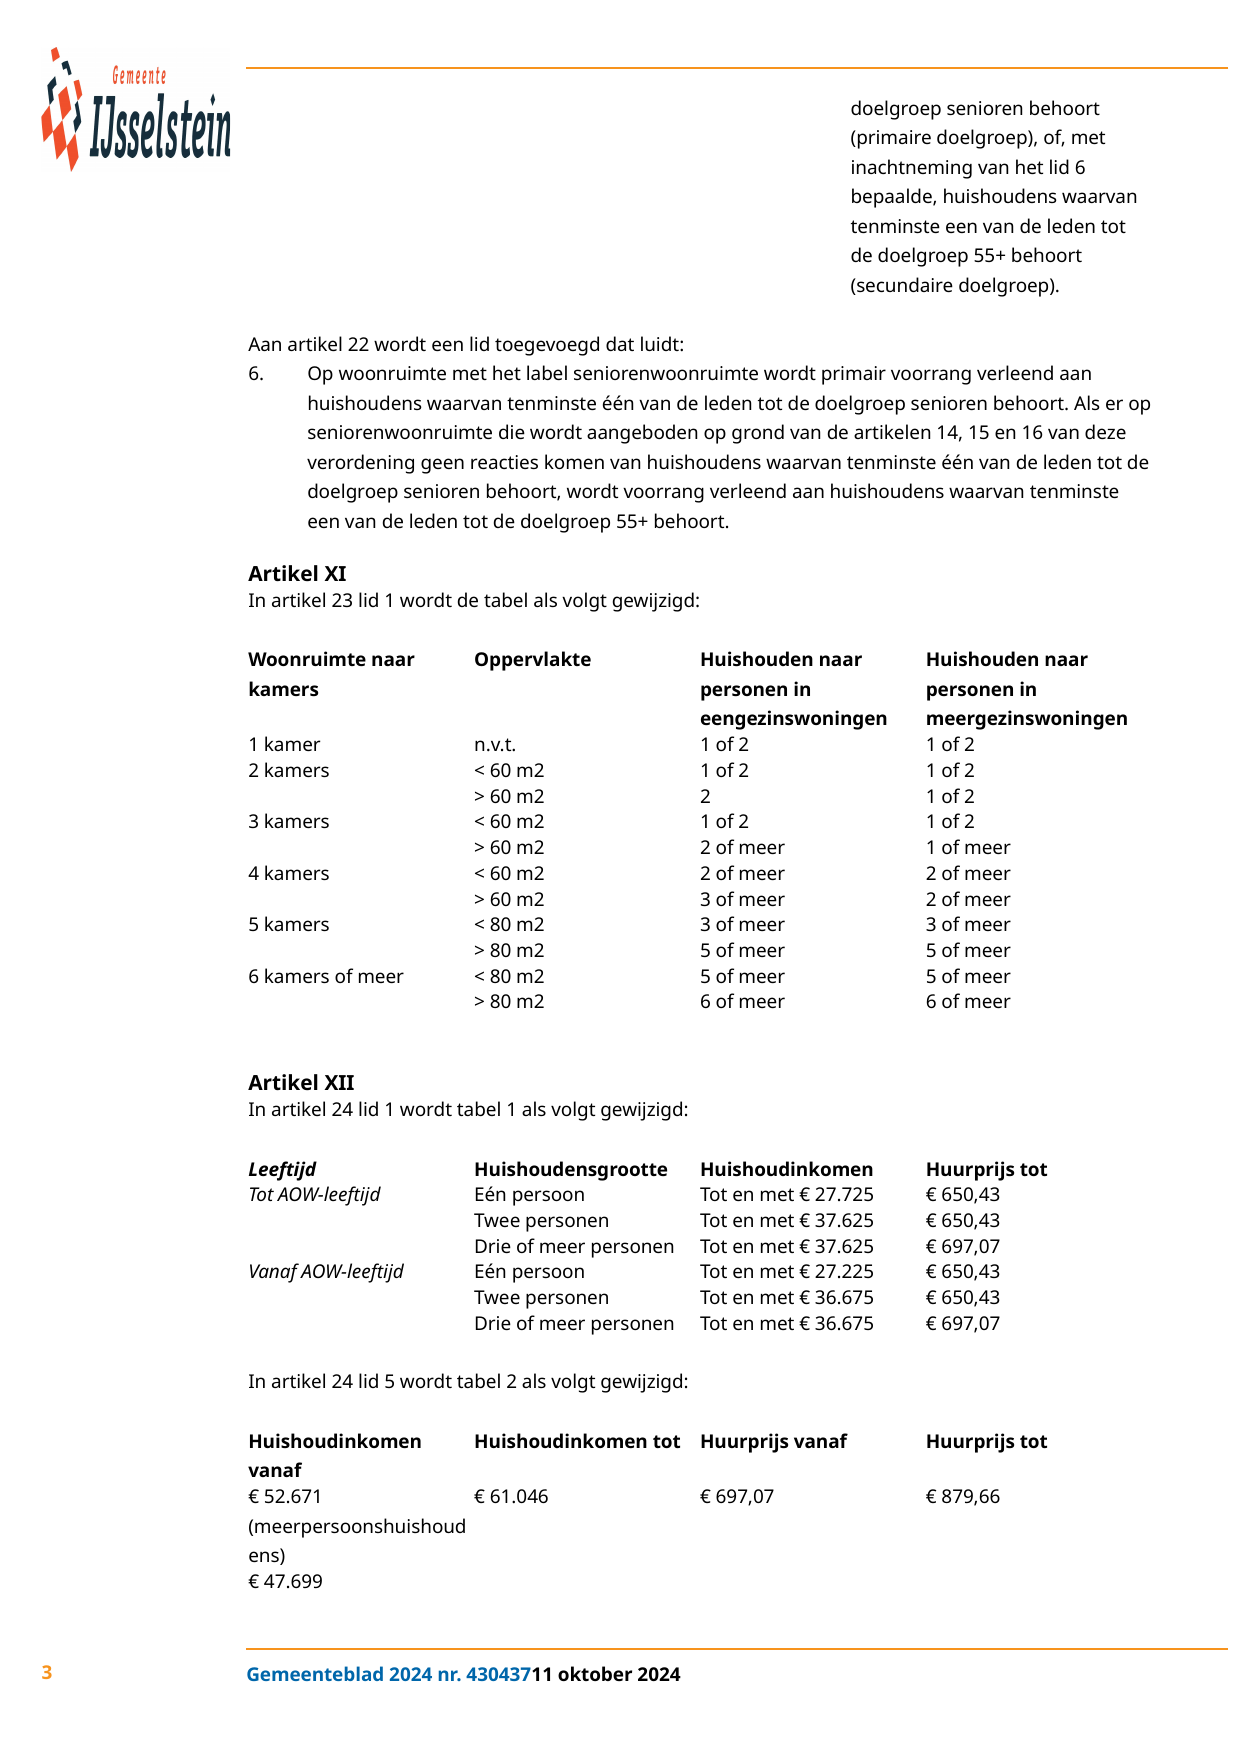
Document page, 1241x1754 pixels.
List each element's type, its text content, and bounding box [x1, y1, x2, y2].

table_cell € 61.046 [474, 1483, 700, 1594]
table_cell 1 kamer [248, 731, 474, 757]
table_cell 2 of meer [700, 860, 926, 886]
text In artikel 24 lid 5 wordt tabel 2 als volgt gewijzigd: [248, 1369, 1152, 1394]
table_cell [549, 95, 850, 298]
table_cell 1 of 2 [926, 731, 1152, 757]
table_cell [248, 95, 549, 298]
table_cell Tot en met € 36.675 [700, 1310, 926, 1336]
table_cell € 650,43 [926, 1181, 1152, 1207]
table_cell 3 of meer [926, 911, 1152, 937]
text Artikel XI [248, 559, 1152, 587]
table_cell n.v.t. [474, 731, 700, 757]
table_cell € 697,07 [926, 1310, 1152, 1336]
table_cell Tot AOW-leeftijd [248, 1181, 474, 1259]
table_cell € 879,66 [926, 1483, 1152, 1594]
table_cell 2 of meer [926, 886, 1152, 911]
table_cell Twee personen [474, 1207, 700, 1233]
table_cell Eén persoon [474, 1259, 700, 1284]
table_cell € 697,07 [700, 1483, 926, 1594]
table_cell € 52.671 (meerpersoonshuishoudens) [248, 1483, 474, 1568]
table_header Huurprijs vanaf [700, 1428, 926, 1483]
table_cell < 80 m2 [474, 963, 700, 989]
table_cell > 60 m2 [474, 834, 700, 860]
table_cell 5 kamers [248, 911, 474, 963]
table_header Huishoudinkomen vanaf [248, 1428, 474, 1483]
table_cell Tot en met € 37.625 [700, 1207, 926, 1233]
list Op woonruimte met het label seniorenwoonruimte wordt primair voorrang verleend aan huishoudens waarvan tenminste één van de leden tot de doelgroep senioren behoort. Als er op seniorenwoonruimte die wordt aangeboden op grond van de artikelen 14, 15 en 16 van deze verordening geen reacties komen van huishoudens waarvan tenminste één van de leden tot de doelgroep senioren behoort, wordt voorrang verleend aan huishoudens waarvan tenminste een van de leden tot de doelgroep 55+ behoort. [248, 360, 1152, 534]
table_cell € 650,43 [926, 1284, 1152, 1310]
table_cell 6 kamers of meer [248, 963, 474, 1014]
table_cell 1 of 2 [700, 731, 926, 757]
table_cell € 47.699 [248, 1568, 474, 1594]
table_cell 3 of meer [700, 886, 926, 911]
table_cell 1 of 2 [926, 757, 1152, 783]
table_cell Tot en met € 27.225 [700, 1259, 926, 1284]
table_header Huishoudinkomen [700, 1156, 926, 1181]
table_cell 5 of meer [926, 963, 1152, 989]
table_cell 3 of meer [700, 911, 926, 937]
table_cell 5 of meer [926, 937, 1152, 963]
table_cell Twee personen [474, 1284, 700, 1310]
table_cell Vanaf AOW-leeftijd [248, 1259, 474, 1336]
table_cell < 60 m2 [474, 860, 700, 886]
table_cell 1 of 2 [926, 783, 1152, 808]
table_cell € 697,07 [926, 1233, 1152, 1259]
table_header Huurprijs tot [926, 1428, 1152, 1483]
table_cell Drie of meer personen [474, 1310, 700, 1336]
table_cell 2 of meer [926, 860, 1152, 886]
table_cell 6 of meer [926, 989, 1152, 1014]
text Artikel XII [248, 1068, 1152, 1096]
table_cell 3 kamers [248, 809, 474, 860]
table_cell < 60 m2 [474, 757, 700, 783]
table_cell 5 of meer [700, 937, 926, 963]
table_cell 2 kamers [248, 757, 474, 808]
table_cell Drie of meer personen [474, 1233, 700, 1259]
table_cell 4 kamers [248, 860, 474, 911]
table_header Huishouden naar personen in eengezinswoningen [700, 646, 926, 731]
table_cell 6 of meer [700, 989, 926, 1014]
table_cell doelgroep senioren behoort (primaire doelgroep), of, met inachtneming van het lid 6 bepaalde, huishoudens waarvan tenminste een van de leden tot de doelgroep 55+ behoort (secundaire doelgroep). [850, 95, 1152, 298]
table_cell Tot en met € 36.675 [700, 1284, 926, 1310]
table_cell > 60 m2 [474, 783, 700, 808]
text In artikel 23 lid 1 wordt de tabel als volgt gewijzigd: [248, 587, 1152, 613]
table_header Huurprijs tot [926, 1156, 1152, 1181]
table_header Huishoudensgrootte [474, 1156, 700, 1181]
table_cell € 650,43 [926, 1207, 1152, 1233]
table_cell € 650,43 [926, 1259, 1152, 1284]
table_header Huishoudinkomen tot [474, 1428, 700, 1483]
table_cell > 80 m2 [474, 989, 700, 1014]
table_cell 1 of 2 [700, 757, 926, 783]
text Aan artikel 22 wordt een lid toegevoegd dat luidt: [248, 331, 1152, 357]
table_cell < 80 m2 [474, 911, 700, 937]
table_cell Tot en met € 37.625 [700, 1233, 926, 1259]
table_header Oppervlakte [474, 646, 700, 731]
table_cell 1 of meer [926, 834, 1152, 860]
table_cell > 80 m2 [474, 937, 700, 963]
table_cell 1 of 2 [700, 809, 926, 834]
table_cell 5 of meer [700, 963, 926, 989]
table_cell Eén persoon [474, 1181, 700, 1207]
picture [41, 47, 231, 172]
table_cell Tot en met € 27.725 [700, 1181, 926, 1207]
text In artikel 24 lid 1 wordt tabel 1 als volgt gewijzigd: [248, 1096, 1152, 1122]
table_cell < 60 m2 [474, 809, 700, 834]
table_cell 1 of 2 [926, 809, 1152, 834]
table_header Leeftijd [248, 1156, 474, 1181]
table_cell 2 [700, 783, 926, 808]
table_cell 2 of meer [700, 834, 926, 860]
table_header Huishouden naar personen in meergezinswoningen [926, 646, 1152, 731]
table_cell > 60 m2 [474, 886, 700, 911]
table_header Woonruimte naar kamers [248, 646, 474, 731]
